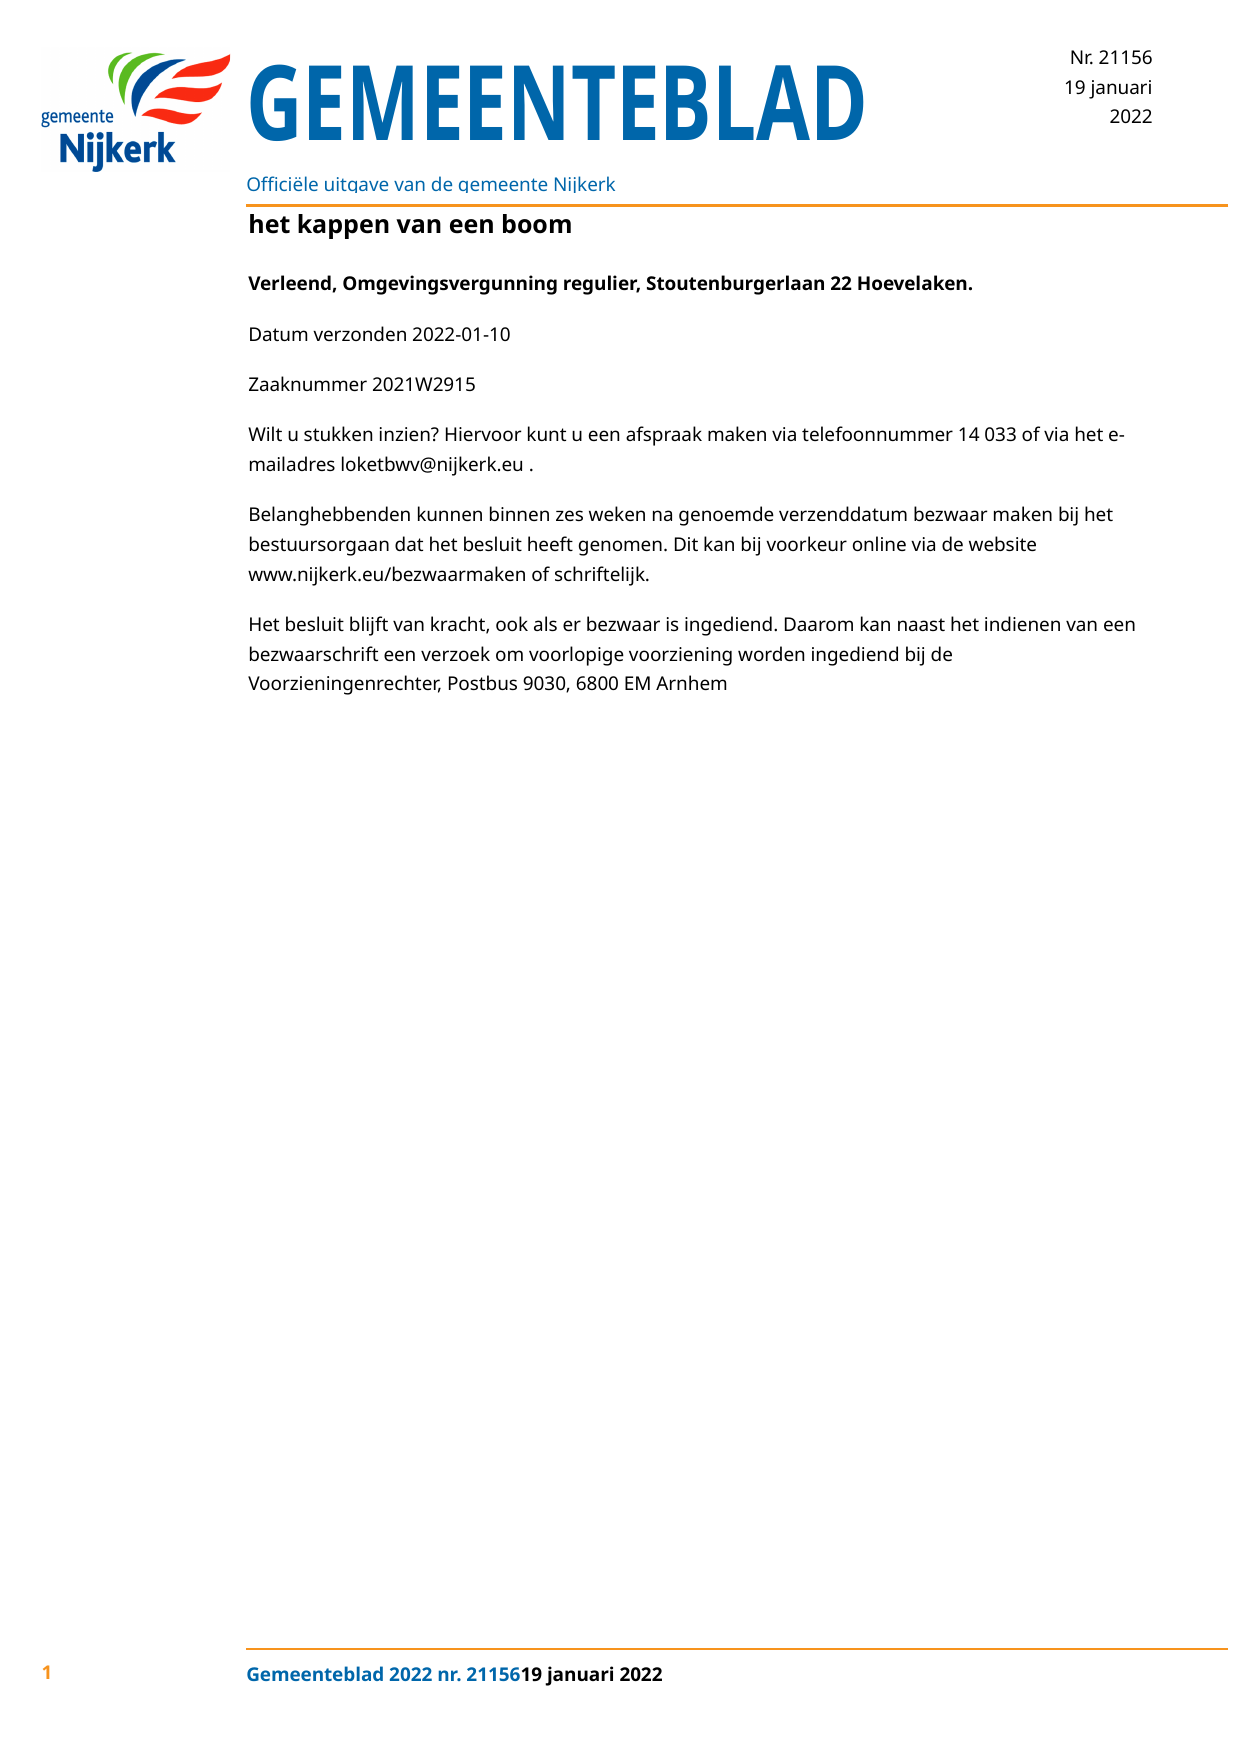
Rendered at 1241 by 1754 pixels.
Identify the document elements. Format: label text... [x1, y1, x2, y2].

text Zaaknummer 2021W2915 [248, 371, 1152, 397]
text Verleend, Omgevingsvergunning regulier, Stoutenburgerlaan 22 Hoevelaken. [248, 270, 1152, 296]
text Wilt u stukken inzien? Hiervoor kunt u een afspraak maken via telefoonnummer 14 033 of via het e-mailadres loketbwv@nijkerk.eu . [248, 422, 1152, 477]
text Belanghebbenden kunnen binnen zes weken na genoemde verzenddatum bezwaar maken bij het bestuursorgaan dat het besluit heeft genomen. Dit kan bij voorkeur online via de website www.nijkerk.eu/bezwaarmaken of schriftelijk. [248, 502, 1152, 586]
text het kappen van een boom [248, 207, 1152, 241]
picture [41, 47, 231, 172]
text Datum verzonden 2022-01-10 [248, 321, 1152, 346]
text Het besluit blijft van kracht, ook als er bezwaar is ingediend. Daarom kan naast het indienen van een bezwaarschrift een verzoek om voorlopige voorziening worden ingediend bij de Voorzieningenrechter, Postbus 9030, 6800 EM Arnhem [248, 611, 1152, 696]
